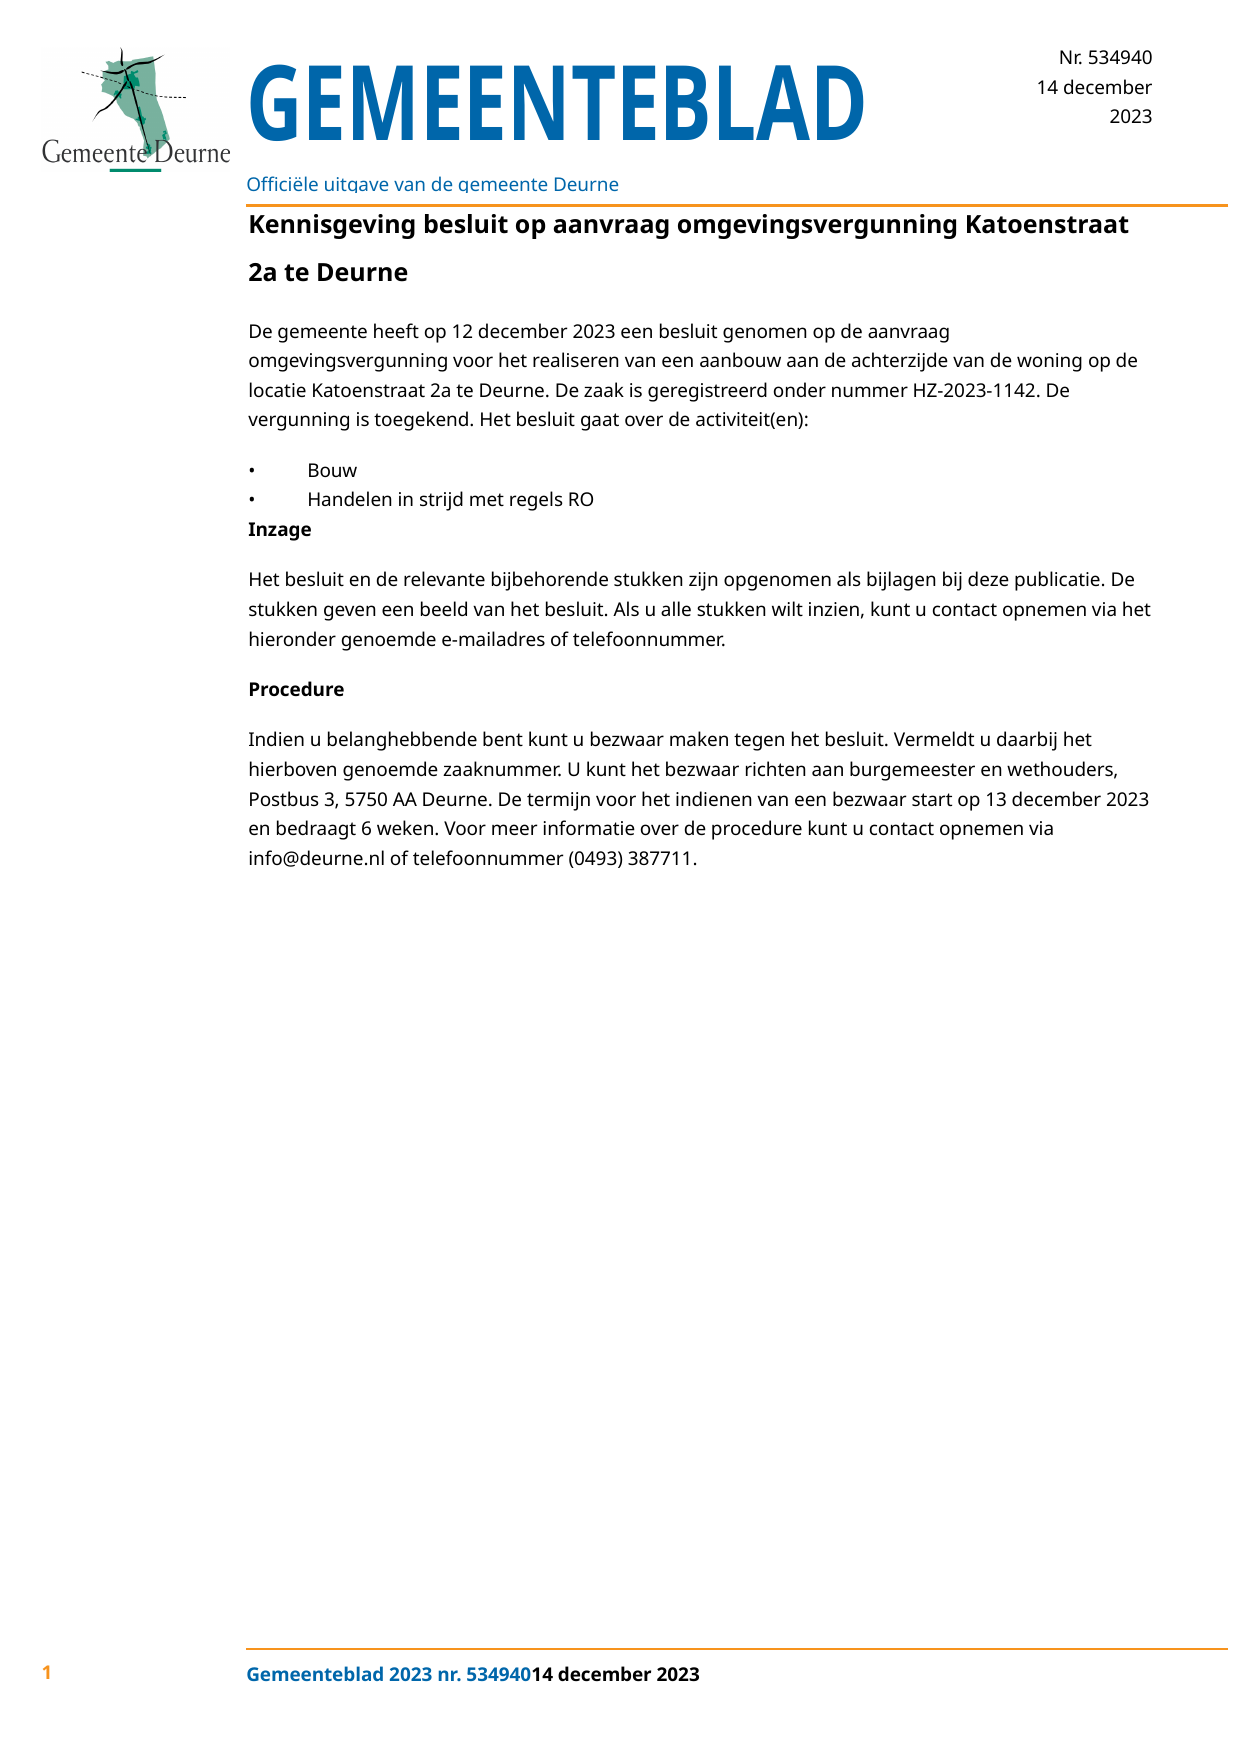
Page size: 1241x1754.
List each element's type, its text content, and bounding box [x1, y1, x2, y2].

text Indien u belanghebbende bent kunt u bezwaar maken tegen het besluit. Vermeldt u daarbij het hierboven genoemde zaaknummer. U kunt het bezwaar richten aan burgemeester en wethouders, Postbus 3, 5750 AA Deurne. De termijn voor het indienen van een bezwaar start op 13 december 2023 en bedraagt 6 weken. Voor meer informatie over de procedure kunt u contact opnemen via info@deurne.nl of telefoonnummer (0493) 387711. [248, 727, 1152, 871]
picture [41, 47, 231, 172]
text Kennisgeving besluit op aanvraag omgevingsvergunning Katoenstraat 2a te Deurne [248, 207, 1152, 288]
list Handelen in strijd met regels RO [248, 487, 1152, 512]
text De gemeente heeft op 12 december 2023 een besluit genomen op de aanvraag omgevingsvergunning voor het realiseren van een aanbouw aan de achterzijde van de woning op de locatie Katoenstraat 2a te Deurne. De zaak is geregistreerd onder nummer HZ-2023-1142. De vergunning is toegekend. Het besluit gaat over de activiteit(en): [248, 318, 1152, 432]
list Bouw [248, 457, 1152, 483]
text Procedure [248, 676, 1152, 702]
text Inzage [248, 516, 1152, 542]
text Het besluit en de relevante bijbehorende stukken zijn opgenomen als bijlagen bij deze publicatie. De stukken geven een beeld van het besluit. Als u alle stukken wilt inzien, kunt u contact opnemen via het hieronder genoemde e-mailadres of telefoonnummer. [248, 567, 1152, 652]
